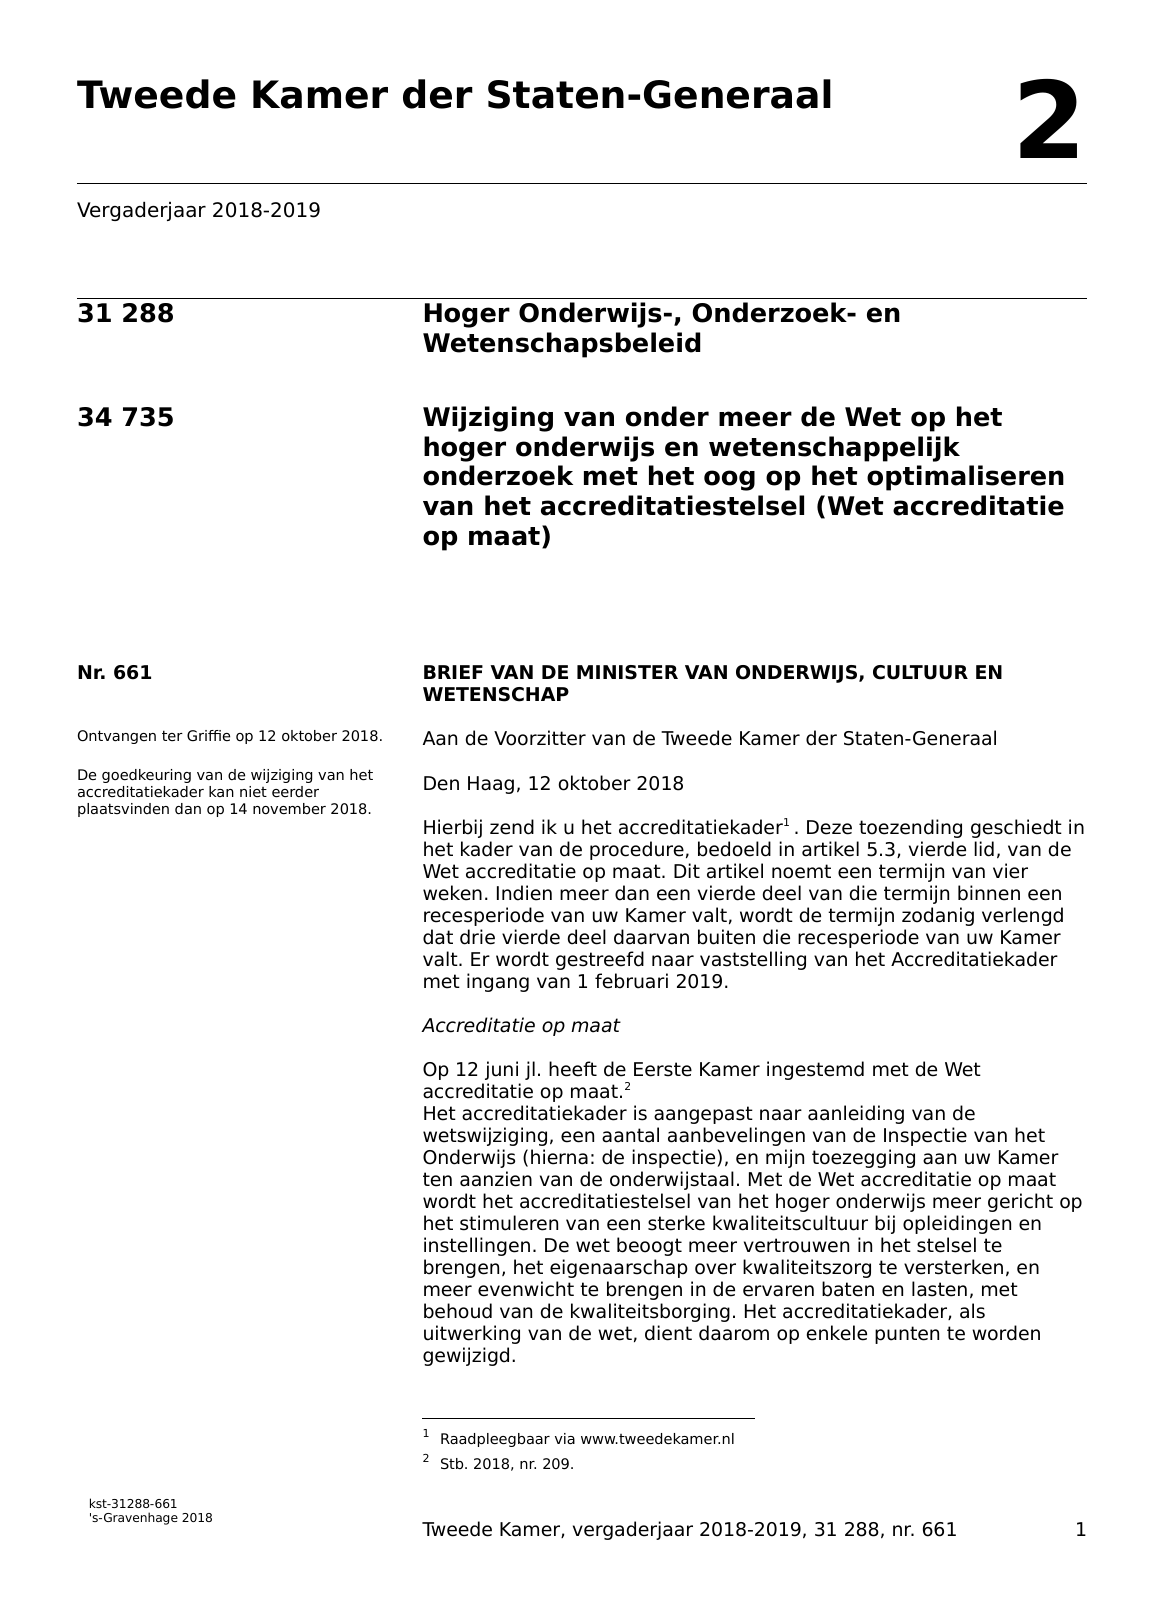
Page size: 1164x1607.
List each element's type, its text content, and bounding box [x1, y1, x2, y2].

table_cell Vergaderjaar 2018-2019 [77, 184, 1087, 298]
subtitle 31 288 Hoger Onderwijs-, Onderzoek- en Wetenschapsbeleid [77, 299, 1087, 358]
table_header 2 [886, 59, 1087, 183]
text Aan de Voorzitter van de Tweede Kamer der Staten-Generaal [422, 728, 1087, 750]
subtitle 34 735 Wijziging van onder meer de Wet op het hoger onderwijs en wetenschappelijk onderzoek met het oog op het optimaliseren van het accreditatiestelsel (Wet accreditatie op maat) [77, 403, 1087, 551]
subtitle Nr. 661 BRIEF VAN DE MINISTER VAN ONDERWIJS, CULTUUR EN WETENSCHAP [77, 662, 1087, 706]
text De goedkeuring van de wijziging van het accreditatiekader kan niet eerder plaatsvinden dan op 14 november 2018. [77, 767, 399, 818]
table_header Tweede Kamer der Staten-Generaal [77, 59, 886, 183]
text Hierbij zend ik u het accreditatiekader. Deze toezending geschiedt in het kader van de procedure, bedoeld in artikel 5.3, vierde lid, van de Wet accreditatie op maat. Dit artikel noemt een termijn van vier weken. Indien meer dan een vierde deel van die termijn binnen een recesperiode van uw Kamer valt, wordt de termijn zodanig verlengd dat drie vierde deel daarvan buiten die recesperiode van uw Kamer valt. Er wordt gestreefd naar vaststelling van het Accreditatiekader met ingang van 1 februari 2019. [422, 817, 1087, 992]
text Het accreditatiekader is aangepast naar aanleiding van de wetswijziging, een aantal aanbevelingen van de Inspectie van het Onderwijs (hierna: de inspectie), en mijn toezegging aan uw Kamer ten aanzien van de onderwijstaal. Met de Wet accreditatie op maat wordt het accreditatiestelsel van het hoger onderwijs meer gericht op het stimuleren van een sterke kwaliteitscultuur bij opleidingen en instellingen. De wet beoogt meer vertrouwen in het stelsel te brengen, het eigenaarschap over kwaliteitszorg te versterken, en meer evenwicht te brengen in de ervaren baten en lasten, met behoud van de kwaliteitsborging. Het accreditatiekader, als uitwerking van de wet, dient daarom op enkele punten te worden gewijzigd. [422, 1103, 1087, 1367]
subtitle Accreditatie op maat [422, 1015, 1087, 1037]
text Stb. 2018, nr. 209. [422, 1452, 1087, 1474]
text Ontvangen ter Griffie op 12 oktober 2018. [77, 728, 399, 745]
text Op 12 juni jl. heeft de Eerste Kamer ingestemd met de Wet accreditatie op maat. [422, 1059, 1087, 1103]
text kst-31288-661 [88, 1497, 323, 1511]
text Den Haag, 12 oktober 2018 [422, 772, 1087, 794]
text Raadpleegbaar via www.tweedekamer.nl [422, 1427, 1087, 1449]
text 's-Gravenhage 2018 [88, 1511, 323, 1525]
text [77, 745, 399, 767]
